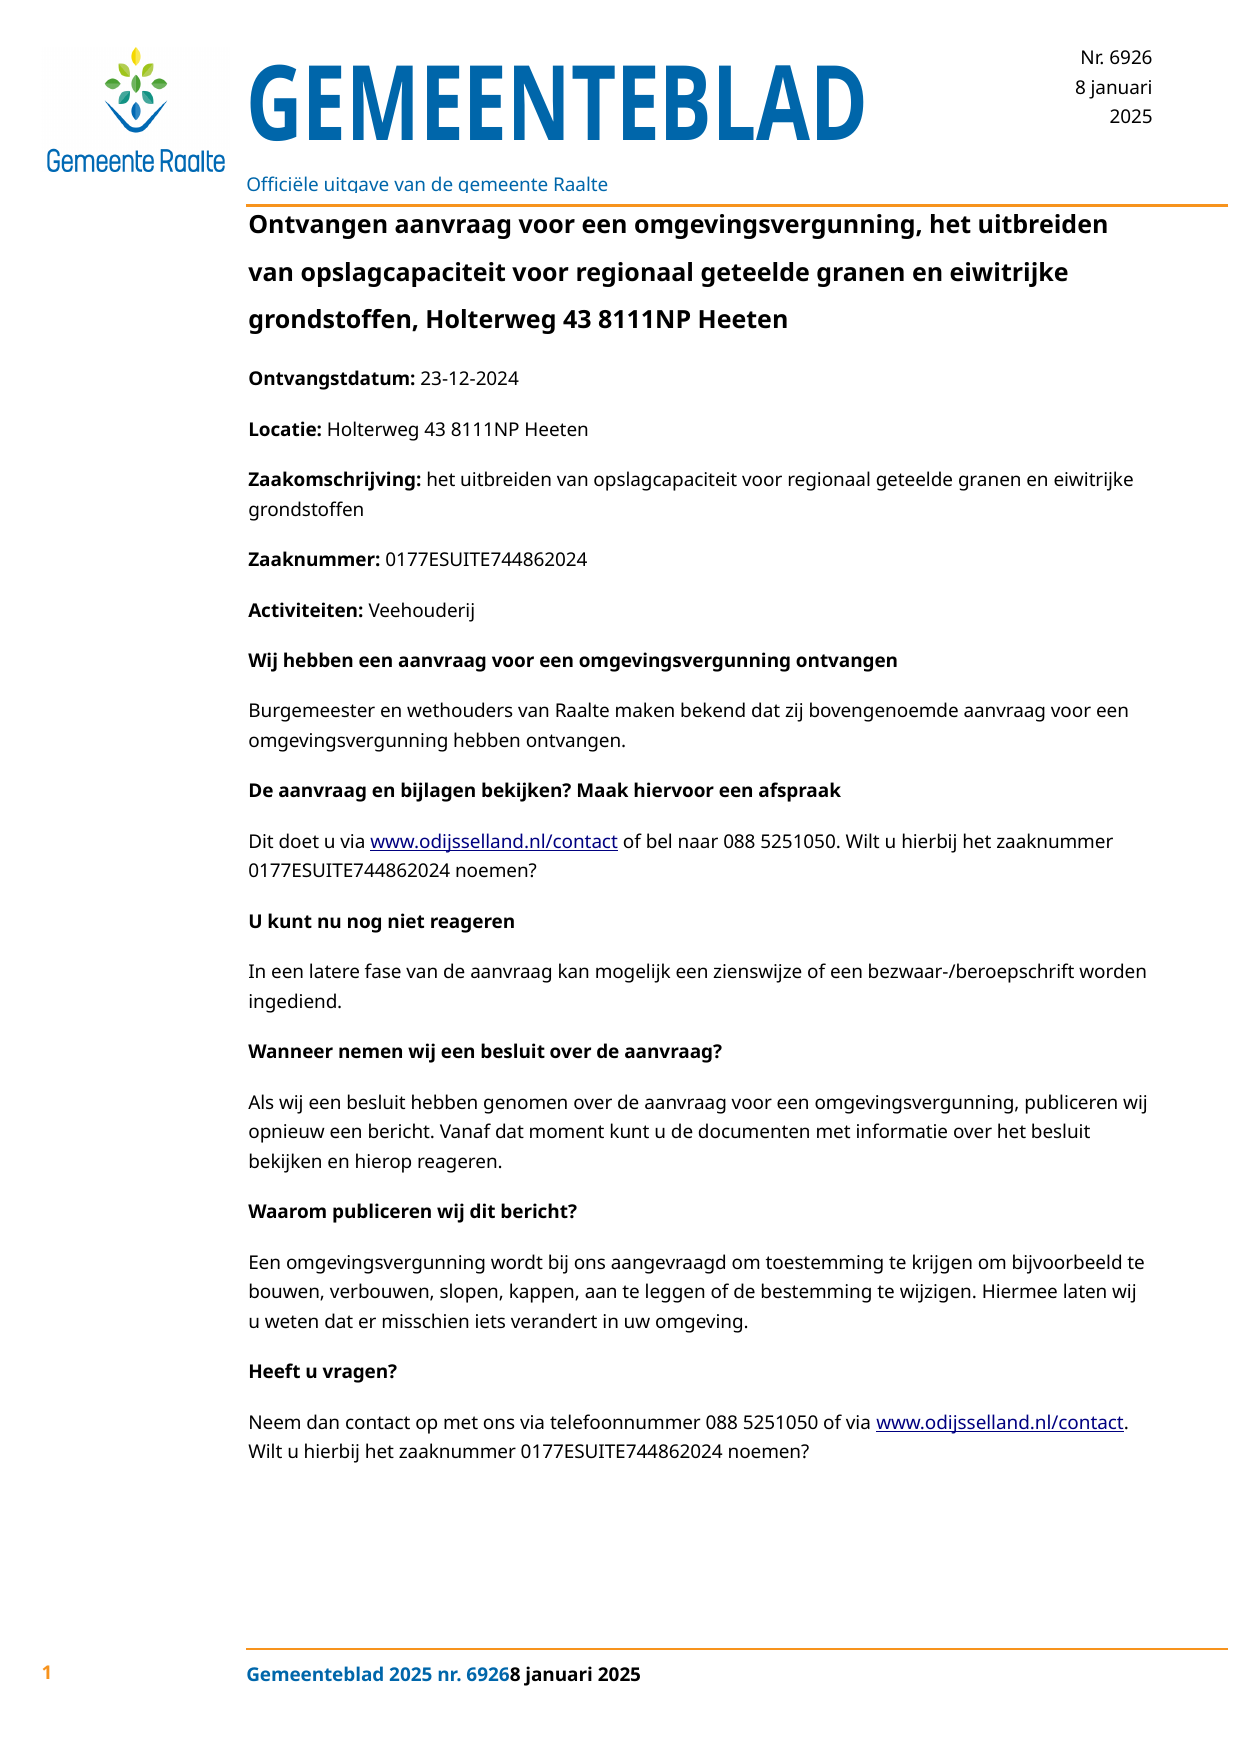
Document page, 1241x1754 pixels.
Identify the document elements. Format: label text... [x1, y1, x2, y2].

text Wanneer nemen wij een besluit over de aanvraag? [248, 1038, 1152, 1064]
text Heeft u vragen? [248, 1358, 1152, 1384]
text Zaaknummer: 0177ESUITE744862024 [248, 546, 1152, 572]
text Wij hebben een aanvraag voor een omgevingsvergunning ontvangen [248, 647, 1152, 673]
text De aanvraag en bijlagen bekijken? Maak hiervoor een afspraak [248, 778, 1152, 803]
text U kunt nu nog niet reageren [248, 908, 1152, 934]
text Ontvangen aanvraag voor een omgevingsvergunning, het uitbreiden van opslagcapaciteit voor regionaal geteelde granen en eiwitrijke grondstoffen, Holterweg 43 8111NP Heeten [248, 207, 1152, 336]
text Als wij een besluit hebben genomen over de aanvraag voor een omgevingsvergunning, publiceren wij opnieuw een bericht. Vanaf dat moment kunt u de documenten met informatie over het besluit bekijken en hierop reageren. [248, 1089, 1152, 1174]
text Locatie: Holterweg 43 8111NP Heeten [248, 416, 1152, 442]
text Burgemeester en wethouders van Raalte maken bekend dat zij bovengenoemde aanvraag voor een omgevingsvergunning hebben ontvangen. [248, 698, 1152, 753]
text Ontvangstdatum: 23-12-2024 [248, 366, 1152, 391]
text Neem dan contact op met ons via telefoonnummer 088 5251050 of via www.odijsselland.nl/contact. Wilt u hierbij het zaaknummer 0177ESUITE744862024 noemen? [248, 1409, 1152, 1464]
text Dit doet u via www.odijsselland.nl/contact of bel naar 088 5251050. Wilt u hierbij het zaaknummer 0177ESUITE744862024 noemen? [248, 828, 1152, 883]
text In een latere fase van de aanvraag kan mogelijk een zienswijze of een bezwaar-/beroepschrift worden ingediend. [248, 958, 1152, 1014]
text Waarom publiceren wij dit bericht? [248, 1198, 1152, 1224]
text Activiteiten: Veehouderij [248, 597, 1152, 622]
text Een omgevingsvergunning wordt bij ons aangevraagd om toestemming te krijgen om bijvoorbeeld te bouwen, verbouwen, slopen, kappen, aan te leggen of de bestemming te wijzigen. Hiermee laten wij u weten dat er misschien iets verandert in uw omgeving. [248, 1249, 1152, 1334]
picture [41, 47, 231, 172]
text Zaakomschrijving: het uitbreiden van opslagcapaciteit voor regionaal geteelde granen en eiwitrijke grondstoffen [248, 466, 1152, 522]
